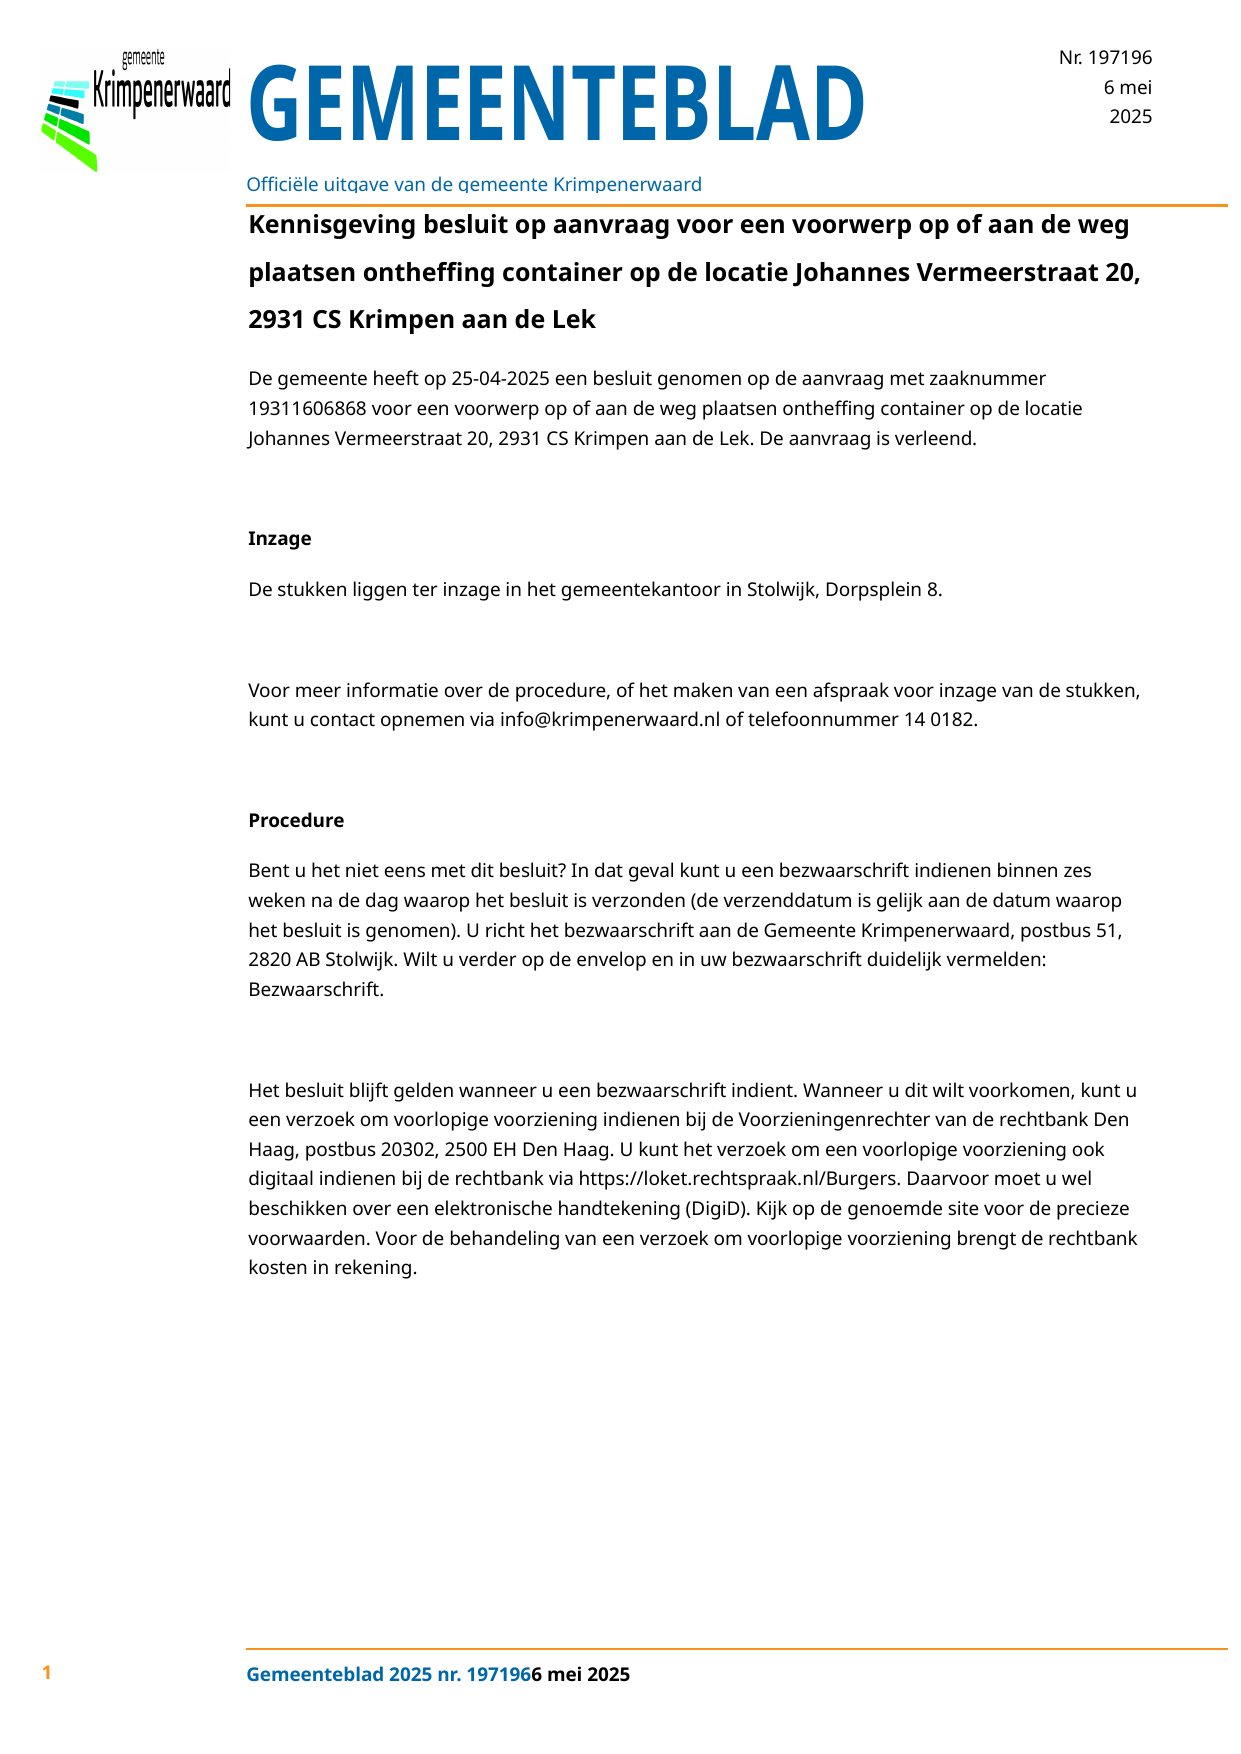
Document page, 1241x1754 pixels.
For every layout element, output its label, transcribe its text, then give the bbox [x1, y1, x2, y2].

text Bent u het niet eens met dit besluit? In dat geval kunt u een bezwaarschrift indienen binnen zes weken na de dag waarop het besluit is verzonden (de verzenddatum is gelijk aan de datum waarop het besluit is genomen). U richt het bezwaarschrift aan de Gemeente Krimpenerwaard, postbus 51, 2820 AB Stolwijk. Wilt u verder op de envelop en in uw bezwaarschrift duidelijk vermelden: Bezwaarschrift. [248, 858, 1152, 1002]
text Inzage [248, 526, 1152, 551]
text De gemeente heeft op 25-04-2025 een besluit genomen op de aanvraag met zaaknummer 19311606868 voor een voorwerp op of aan de weg plaatsen ontheffing container op de locatie Johannes Vermeerstraat 20, 2931 CS Krimpen aan de Lek. De aanvraag is verleend. [248, 366, 1152, 450]
text Voor meer informatie over de procedure, of het maken van een afspraak voor inzage van de stukken, kunt u contact opnemen via info@krimpenerwaard.nl of telefoonnummer 14 0182. [248, 677, 1152, 732]
text Procedure [248, 807, 1152, 833]
picture [41, 47, 231, 172]
text Het besluit blijft gelden wanneer u een bezwaarschrift indient. Wanneer u dit wilt voorkomen, kunt u een verzoek om voorlopige voorziening indienen bij de Voorzieningenrechter van de rechtbank Den Haag, postbus 20302, 2500 EH Den Haag. U kunt het verzoek om een voorlopige voorziening ook digitaal indienen bij de rechtbank via https://loket.rechtspraak.nl/Burgers. Daarvoor moet u wel beschikken over een elektronische handtekening (DigiD). Kijk op de genoemde site voor de precieze voorwaarden. Voor de behandeling van een verzoek om voorlopige voorziening brengt de rechtbank kosten in rekening. [248, 1077, 1152, 1280]
text De stukken liggen ter inzage in het gemeentekantoor in Stolwijk, Dorpsplein 8. [248, 576, 1152, 602]
text Kennisgeving besluit op aanvraag voor een voorwerp op of aan de weg plaatsen ontheffing container op de locatie Johannes Vermeerstraat 20, 2931 CS Krimpen aan de Lek [248, 207, 1152, 336]
